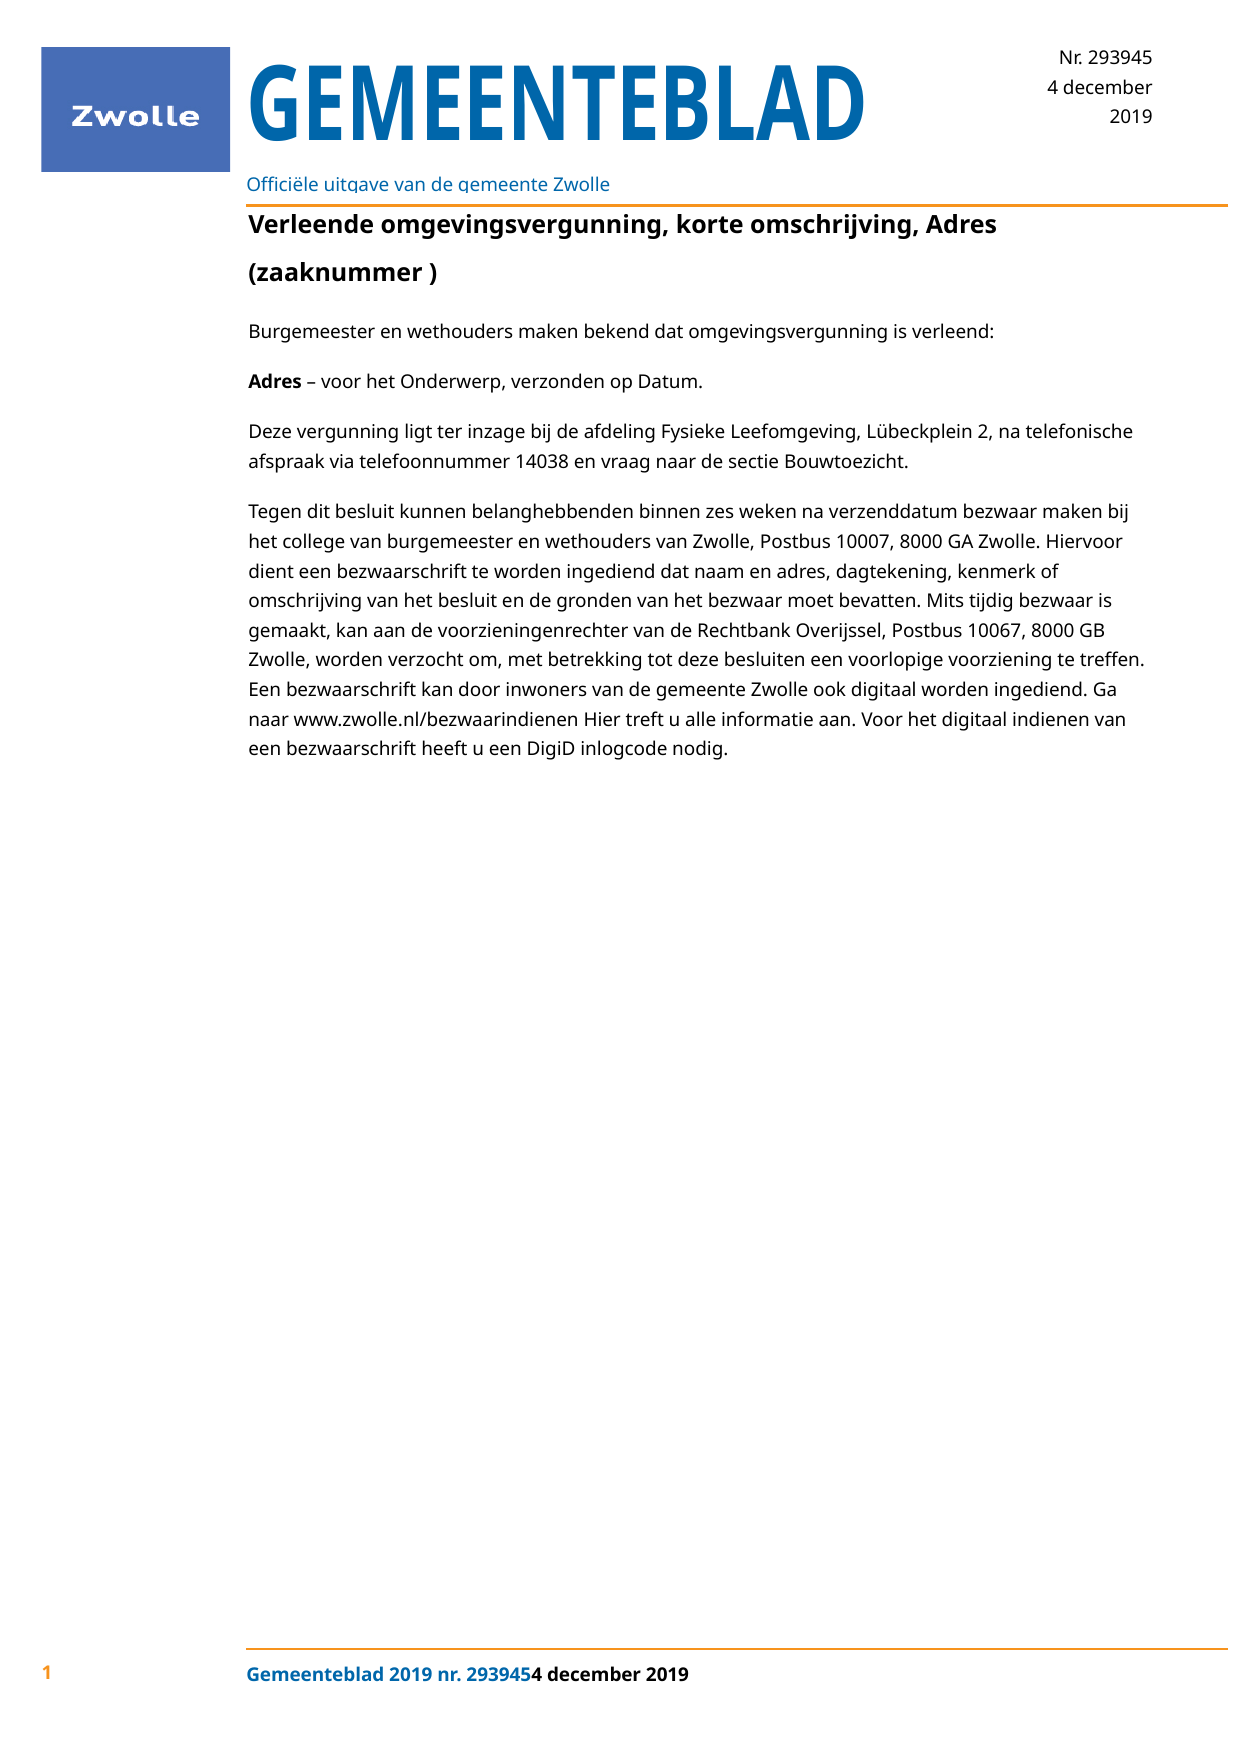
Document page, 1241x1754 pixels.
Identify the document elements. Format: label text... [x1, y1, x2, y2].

picture [41, 47, 231, 172]
text Tegen dit besluit kunnen belanghebbenden binnen zes weken na verzenddatum bezwaar maken bij het college van burgemeester en wethouders van Zwolle, Postbus 10007, 8000 GA Zwolle. Hiervoor dient een bezwaarschrift te worden ingediend dat naam en adres, dagtekening, kenmerk of omschrijving van het besluit en de gronden van het bezwaar moet bevatten. Mits tijdig bezwaar is gemaakt, kan aan de voorzieningenrechter van de Rechtbank Overijssel, Postbus 10067, 8000 GB Zwolle, worden verzocht om, met betrekking tot deze besluiten een voorlopige voorziening te treffen. Een bezwaarschrift kan door inwoners van de gemeente Zwolle ook digitaal worden ingediend. Ga naar www.zwolle.nl/bezwaarindienen Hier treft u alle informatie aan. Voor het digitaal indienen van een bezwaarschrift heeft u een DigiD inlogcode nodig. [248, 499, 1152, 761]
text Burgemeester en wethouders maken bekend dat omgevingsvergunning is verleend: [248, 318, 1152, 344]
text Adres – voor het Onderwerp, verzonden op Datum. [248, 368, 1152, 394]
text Deze vergunning ligt ter inzage bij de afdeling Fysieke Leefomgeving, Lübeckplein 2, na telefonische afspraak via telefoonnummer 14038 en vraag naar de sectie Bouwtoezicht. [248, 419, 1152, 474]
text Verleende omgevingsvergunning, korte omschrijving, Adres (zaaknummer ) [248, 207, 1152, 288]
